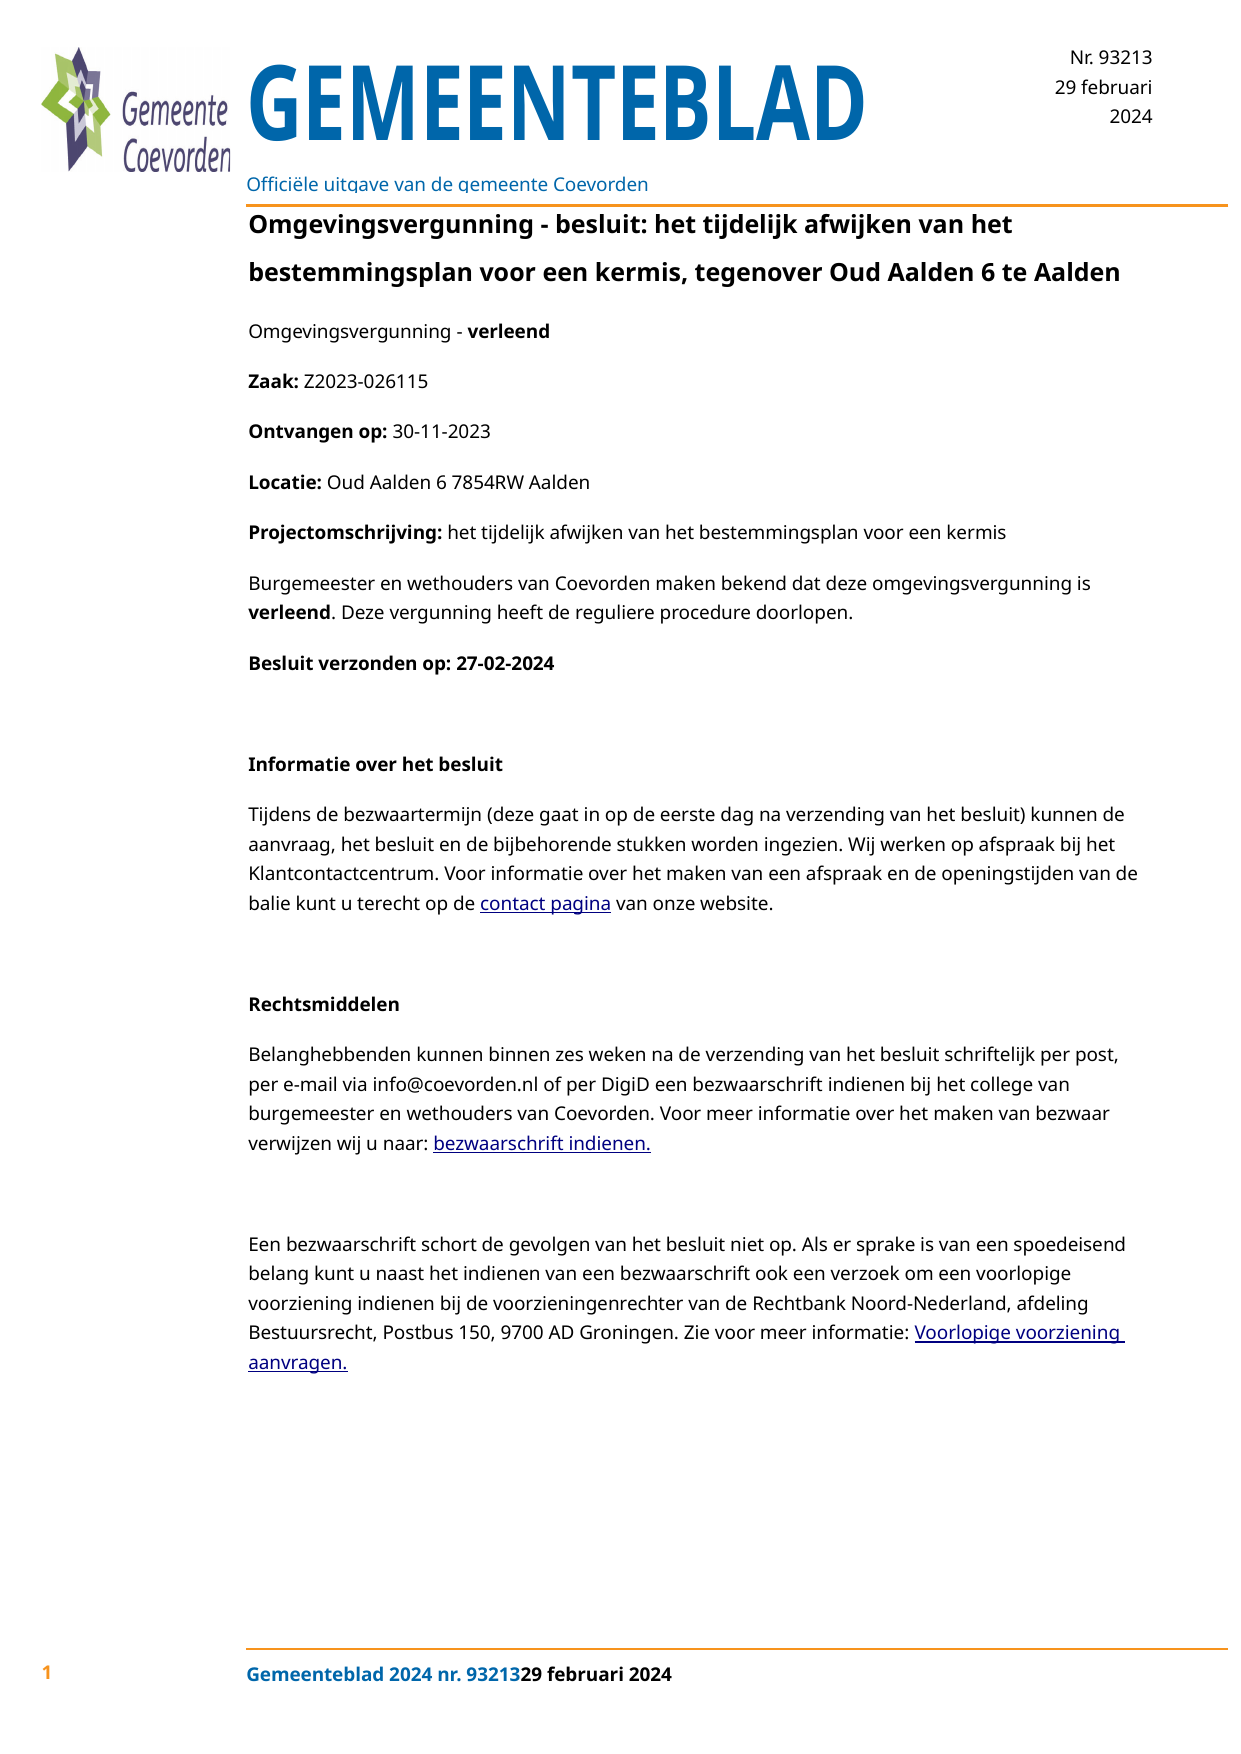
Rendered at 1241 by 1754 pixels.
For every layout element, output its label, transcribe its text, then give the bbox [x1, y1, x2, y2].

text Omgevingsvergunning - besluit: het tijdelijk afwijken van het bestemmingsplan voor een kermis, tegenover Oud Aalden 6 te Aalden [248, 207, 1152, 288]
text Projectomschrijving: het tijdelijk afwijken van het bestemmingsplan voor een kermis [248, 519, 1152, 545]
text Omgevingsvergunning - verleend [248, 318, 1152, 344]
text Tijdens de bezwaartermijn (deze gaat in op de eerste dag na verzending van het besluit) kunnen de aanvraag, het besluit en de bijbehorende stukken worden ingezien. Wij werken op afspraak bij het Klantcontactcentrum. Voor informatie over het maken van een afspraak en de openingstijden van de balie kunt u terecht op de contact pagina van onze website. [248, 801, 1152, 916]
text Zaak: Z2023-026115 [248, 368, 1152, 394]
text Belanghebbenden kunnen binnen zes weken na de verzending van het besluit schriftelijk per post, per e-mail via info@coevorden.nl of per DigiD een bezwaarschrift indienen bij het college van burgemeester en wethouders van Coevorden. Voor meer informatie over het maken van bezwaar verwijzen wij u naar: bezwaarschrift indienen. [248, 1041, 1152, 1156]
text Een bezwaarschrift schort de gevolgen van het besluit niet op. Als er sprake is van een spoedeisend belang kunt u naast het indienen van een bezwaarschrift ook een verzoek om een voorlopige voorziening indienen bij de voorzieningenrechter van de Rechtbank Noord-Nederland, afdeling Bestuursrecht, Postbus 150, 9700 AD Groningen. Zie voor meer informatie: Voorlopige voorziening aanvragen. [248, 1231, 1152, 1375]
text Burgemeester en wethouders van Coevorden maken bekend dat deze omgevingsvergunning is verleend. Deze vergunning heeft de reguliere procedure doorlopen. [248, 570, 1152, 625]
text Rechtsmiddelen [248, 991, 1152, 1017]
text Ontvangen op: 30-11-2023 [248, 419, 1152, 444]
text Besluit verzonden op: 27-02-2024 [248, 650, 1152, 676]
text Locatie: Oud Aalden 6 7854RW Aalden [248, 469, 1152, 495]
picture [41, 47, 231, 172]
text Informatie over het besluit [248, 751, 1152, 777]
